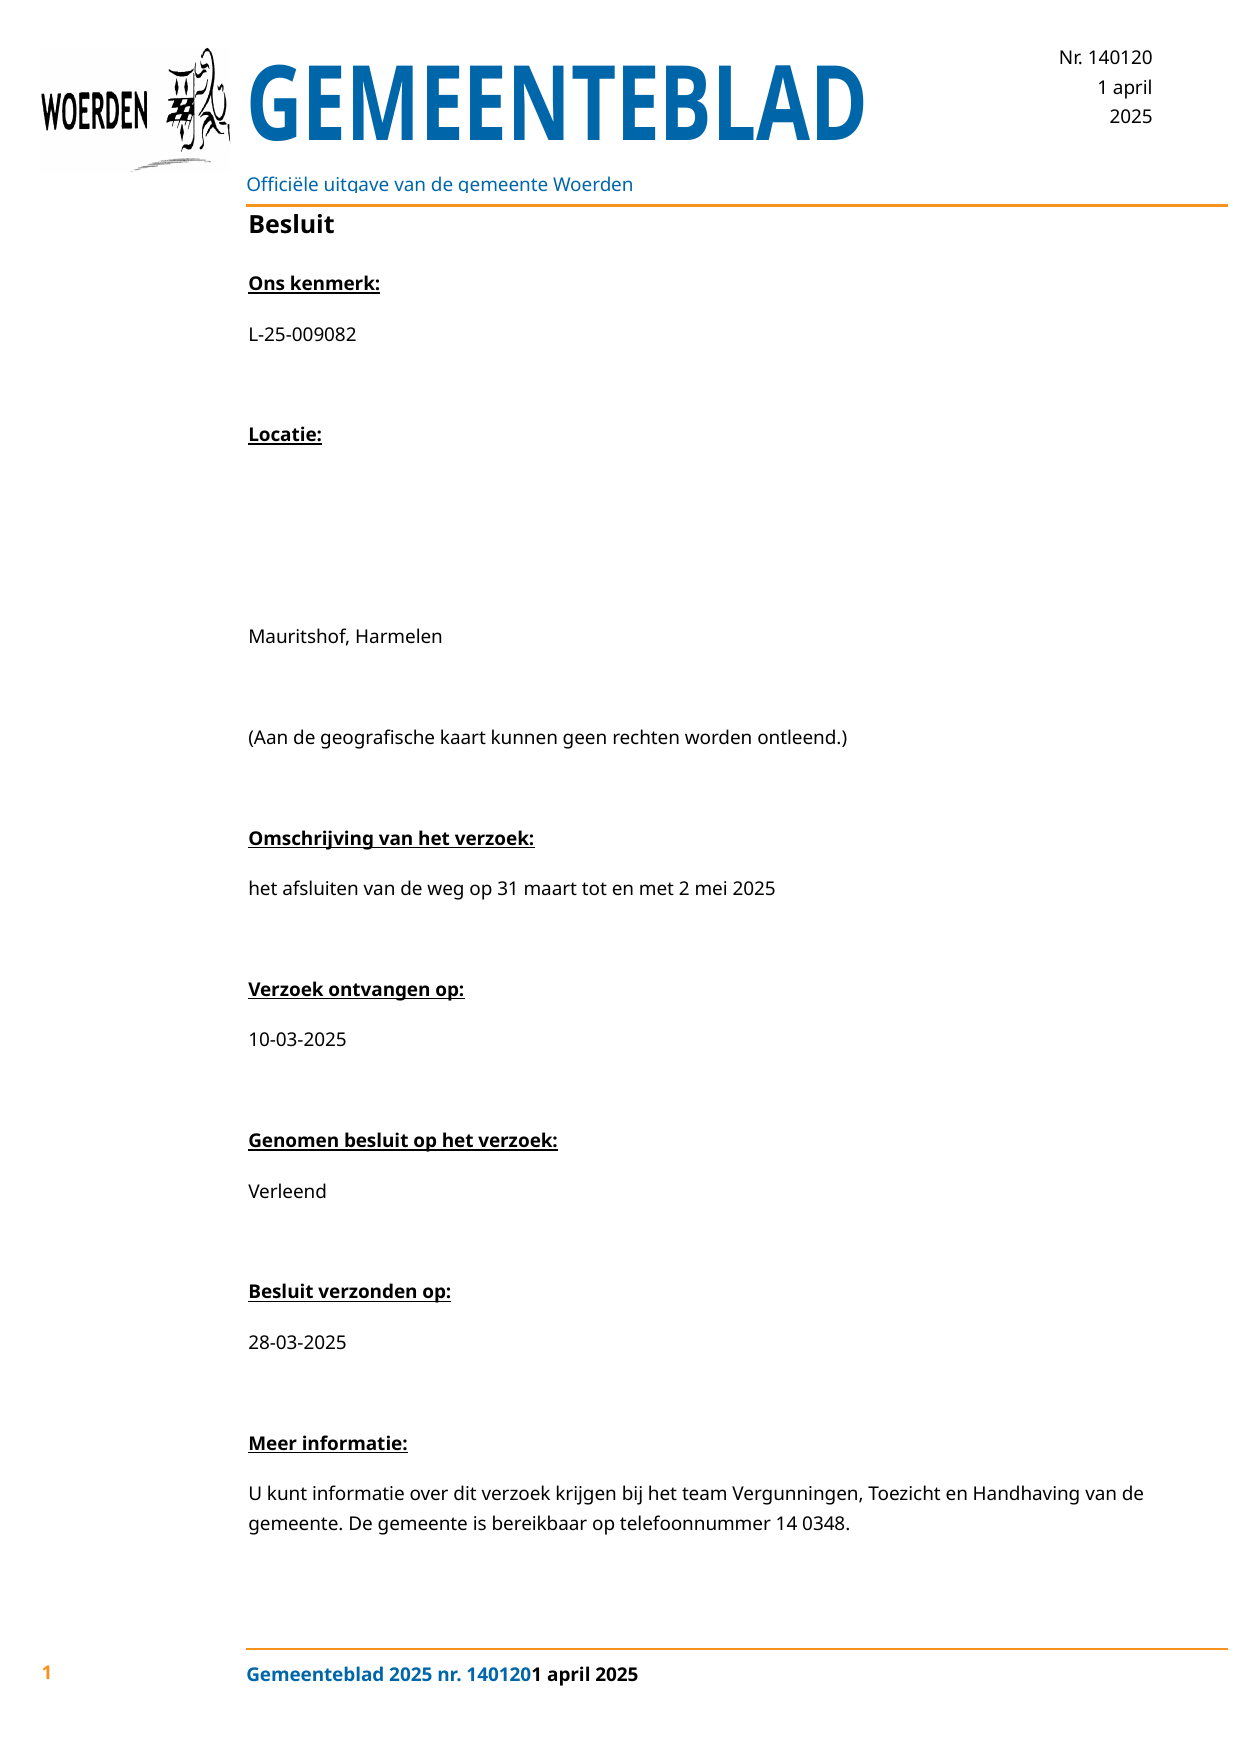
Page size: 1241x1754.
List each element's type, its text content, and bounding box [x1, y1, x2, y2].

text 10-03-2025 [248, 1027, 1152, 1052]
text Locatie: [248, 422, 1152, 447]
text Ons kenmerk: [248, 270, 1152, 296]
text Genomen besluit op het verzoek: [248, 1127, 1152, 1153]
text (Aan de geografische kaart kunnen geen rechten worden ontleend.) [248, 724, 1152, 750]
text 28-03-2025 [248, 1329, 1152, 1355]
text L-25-009082 [248, 321, 1152, 346]
text Meer informatie: [248, 1430, 1152, 1456]
text Verleend [248, 1178, 1152, 1203]
picture [41, 47, 231, 172]
text Besluit verzonden op: [248, 1279, 1152, 1304]
text Mauritshof, Harmelen [248, 623, 1152, 649]
text Omschrijving van het verzoek: [248, 825, 1152, 851]
text het afsluiten van de weg op 31 maart tot en met 2 mei 2025 [248, 875, 1152, 901]
text Besluit [248, 207, 1152, 241]
text Verzoek ontvangen op: [248, 976, 1152, 1002]
text U kunt informatie over dit verzoek krijgen bij het team Vergunningen, Toezicht en Handhaving van de gemeente. De gemeente is bereikbaar op telefoonnummer 14 0348. [248, 1480, 1152, 1536]
